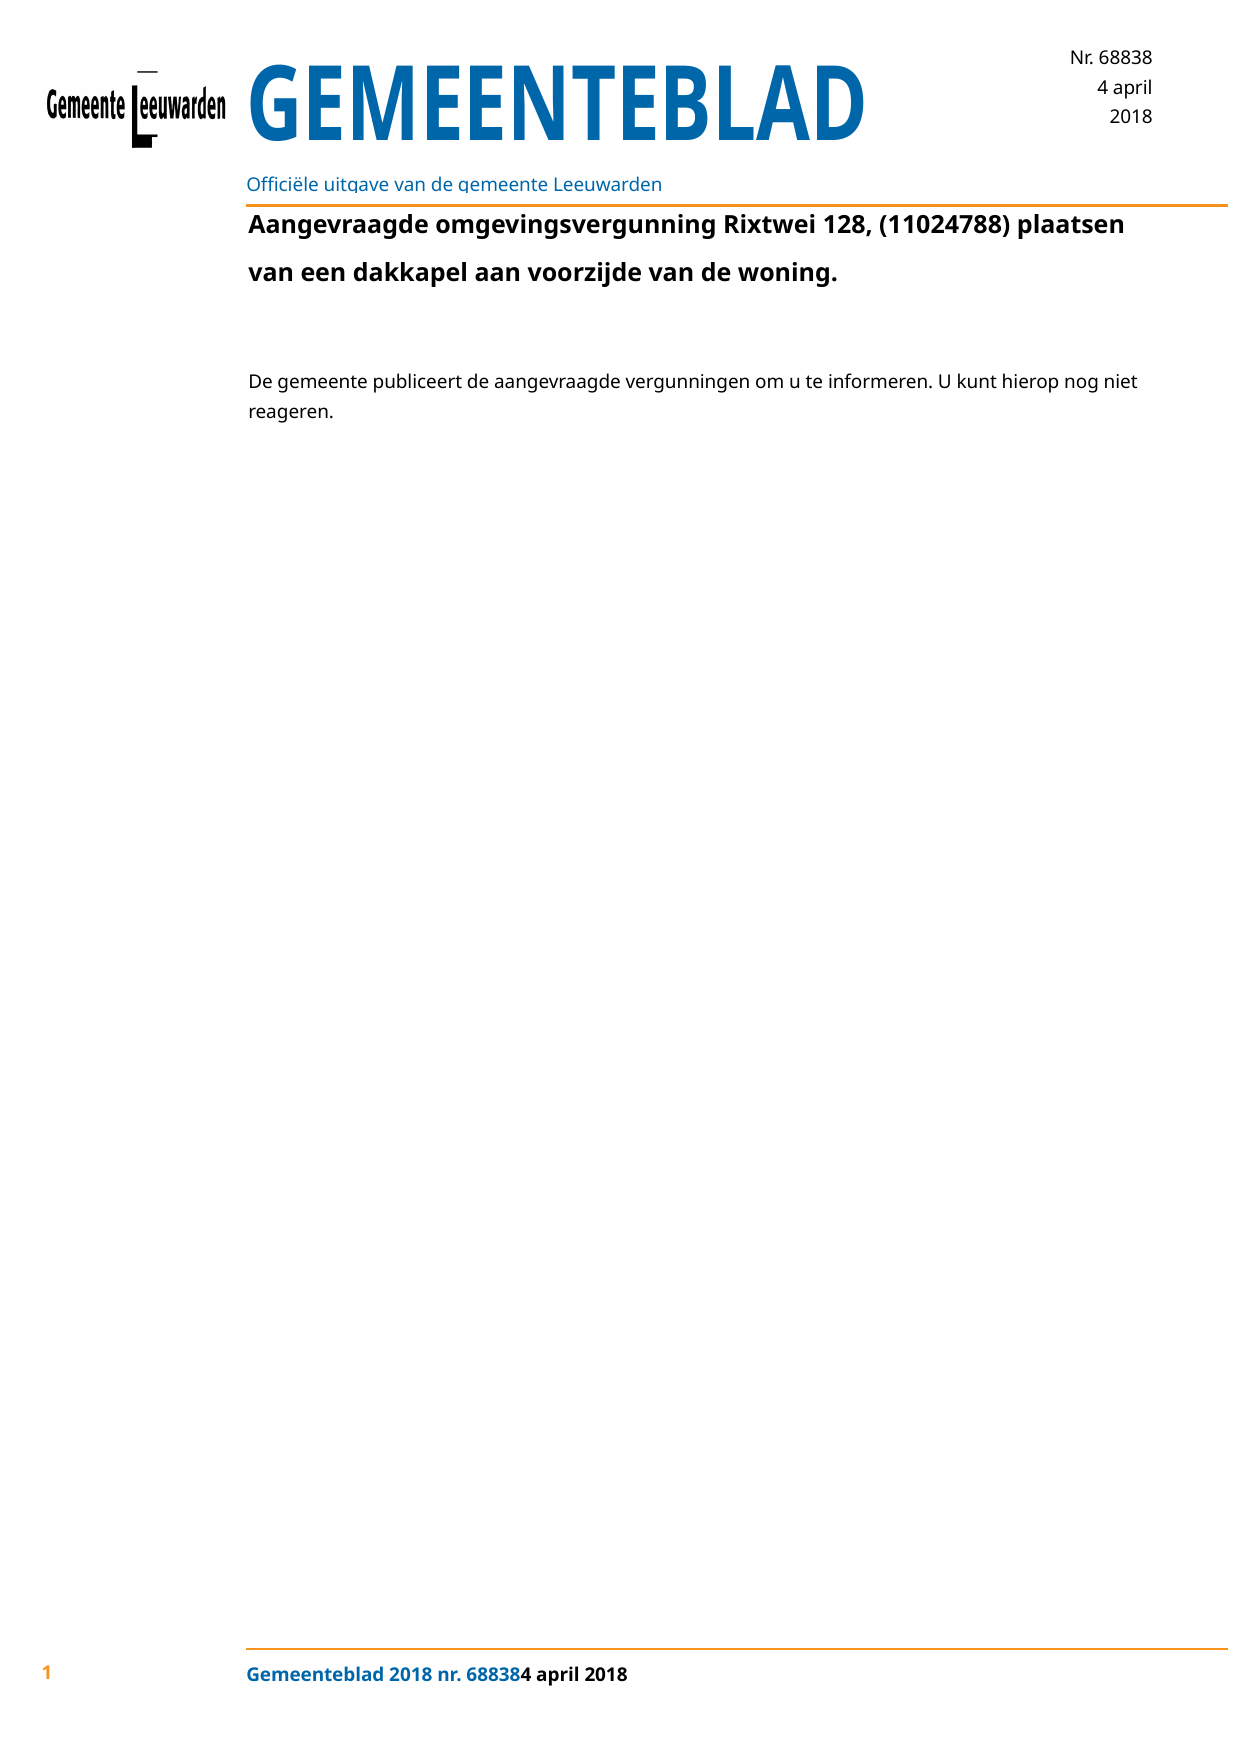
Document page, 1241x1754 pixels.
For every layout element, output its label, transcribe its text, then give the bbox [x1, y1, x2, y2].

picture [41, 47, 231, 172]
text De gemeente publiceert de aangevraagde vergunningen om u te informeren. U kunt hierop nog niet reageren. [248, 368, 1152, 424]
text Aangevraagde omgevingsvergunning Rixtwei 128, (11024788) plaatsen van een dakkapel aan voorzijde van de woning. [248, 207, 1152, 288]
